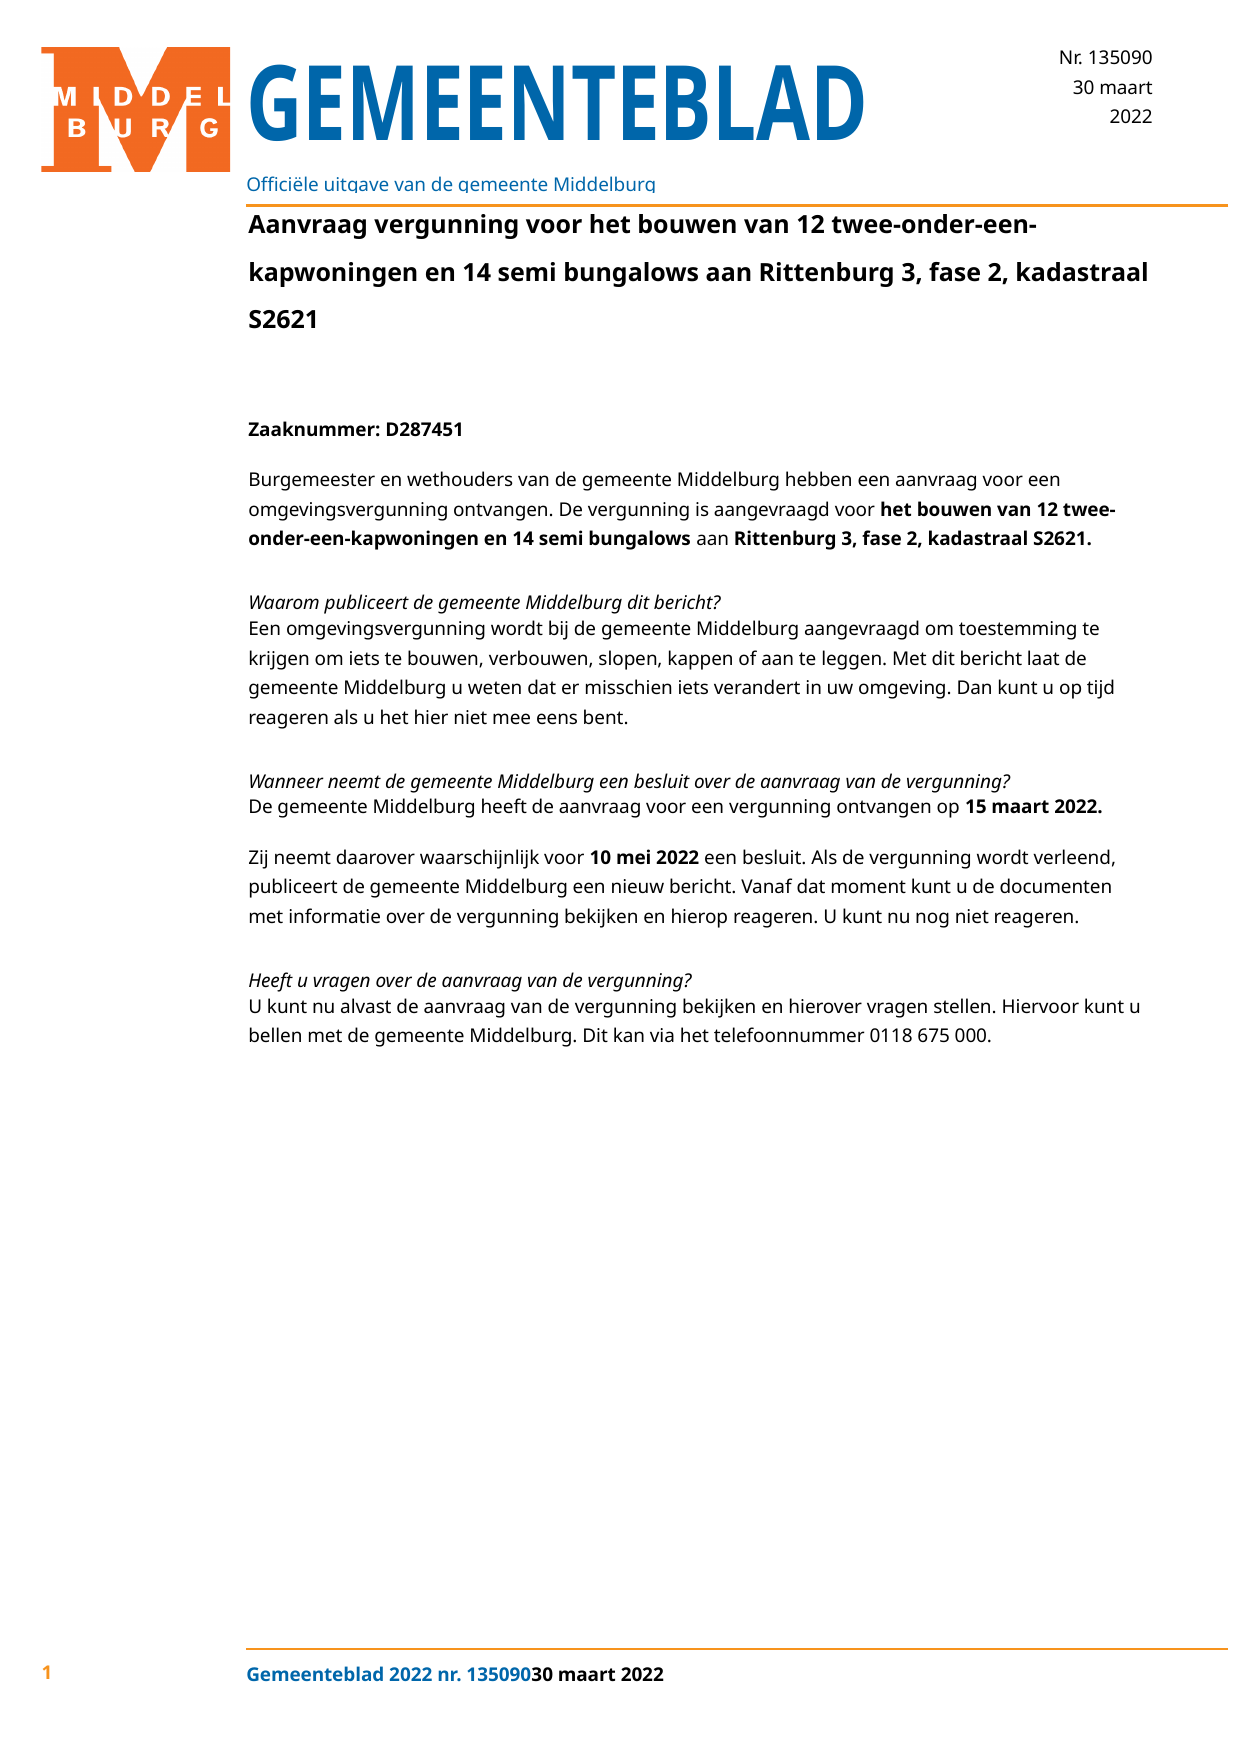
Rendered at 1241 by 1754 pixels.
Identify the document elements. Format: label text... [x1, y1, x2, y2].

text Heeft u vragen over de aanvraag van de vergunning? [248, 967, 1152, 993]
text De gemeente Middelburg heeft de aanvraag voor een vergunning ontvangen op 15 maart 2022. [248, 794, 1152, 819]
text Waarom publiceert de gemeente Middelburg dit bericht? [248, 589, 1152, 615]
text Wanneer neemt de gemeente Middelburg een besluit over de aanvraag van de vergunning? [248, 768, 1152, 794]
text U kunt nu alvast de aanvraag van de vergunning bekijken en hierover vragen stellen. Hiervoor kunt u bellen met de gemeente Middelburg. Dit kan via het telefoonnummer 0118 675 000. [248, 993, 1152, 1048]
text Zij neemt daarover waarschijnlijk voor 10 mei 2022 een besluit. Als de vergunning wordt verleend, publiceert de gemeente Middelburg een nieuw bericht. Vanaf dat moment kunt u de documenten met informatie over de vergunning bekijken en hierop reageren. U kunt nu nog niet reageren. [248, 844, 1152, 929]
text Burgemeester en wethouders van de gemeente Middelburg hebben een aanvraag voor een omgevingsvergunning ontvangen. De vergunning is aangevraagd voor het bouwen van 12 twee-onder-een-kapwoningen en 14 semi bungalows aan Rittenburg 3, fase 2, kadastraal S2621. [248, 466, 1152, 551]
text Zaaknummer: D287451 [248, 416, 1152, 442]
picture [41, 47, 231, 172]
text Een omgevingsvergunning wordt bij de gemeente Middelburg aangevraagd om toestemming te krijgen om iets te bouwen, verbouwen, slopen, kappen of aan te leggen. Met dit bericht laat de gemeente Middelburg u weten dat er misschien iets verandert in uw omgeving. Dan kunt u op tijd reageren als u het hier niet mee eens bent. [248, 615, 1152, 730]
text Aanvraag vergunning voor het bouwen van 12 twee-onder-een-kapwoningen en 14 semi bungalows aan Rittenburg 3, fase 2, kadastraal S2621 [248, 207, 1152, 336]
